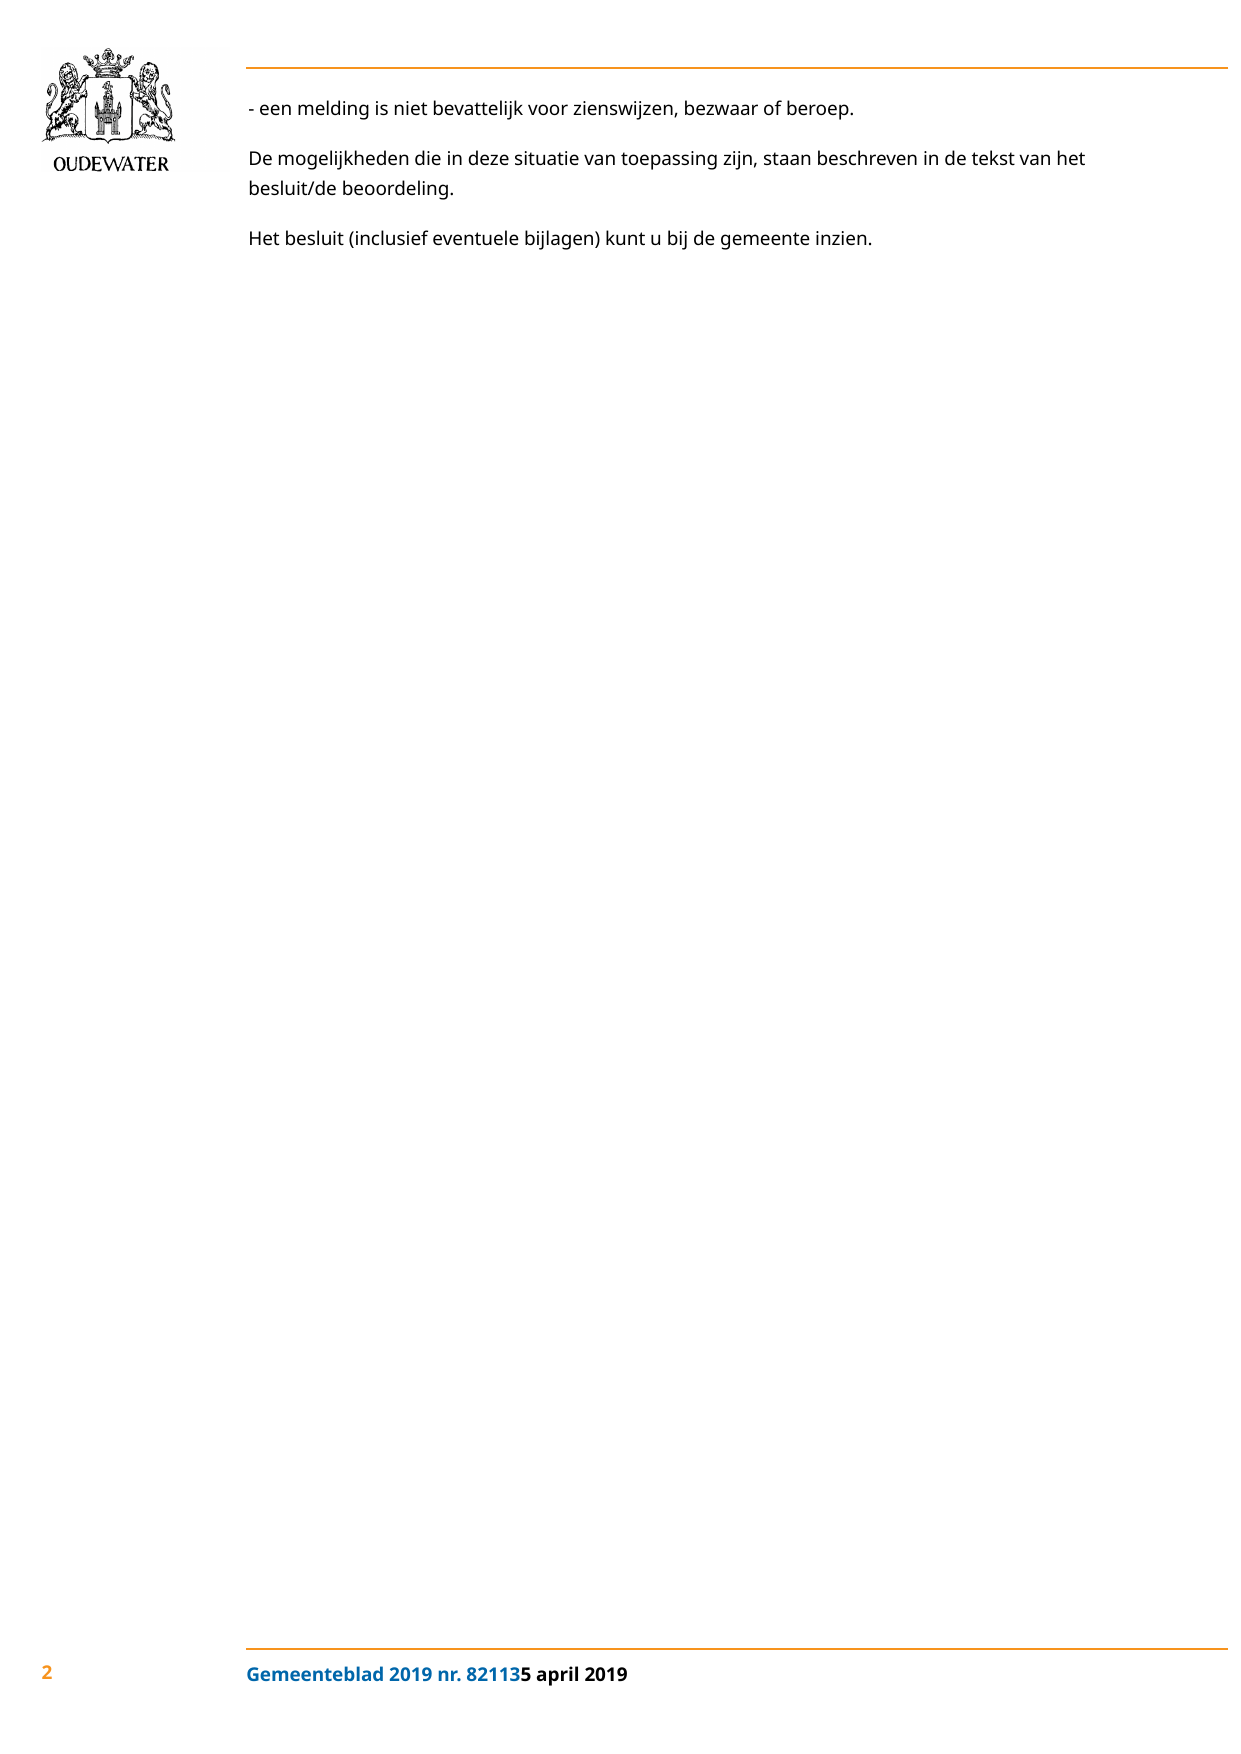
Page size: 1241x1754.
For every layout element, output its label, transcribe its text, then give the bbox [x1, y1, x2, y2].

picture [41, 47, 231, 172]
text Het besluit (inclusief eventuele bijlagen) kunt u bij de gemeente inzien. [248, 225, 1152, 251]
text - een melding is niet bevattelijk voor zienswijzen, bezwaar of beroep. [248, 95, 1152, 121]
text De mogelijkheden die in deze situatie van toepassing zijn, staan beschreven in de tekst van het besluit/de beoordeling. [248, 145, 1152, 201]
